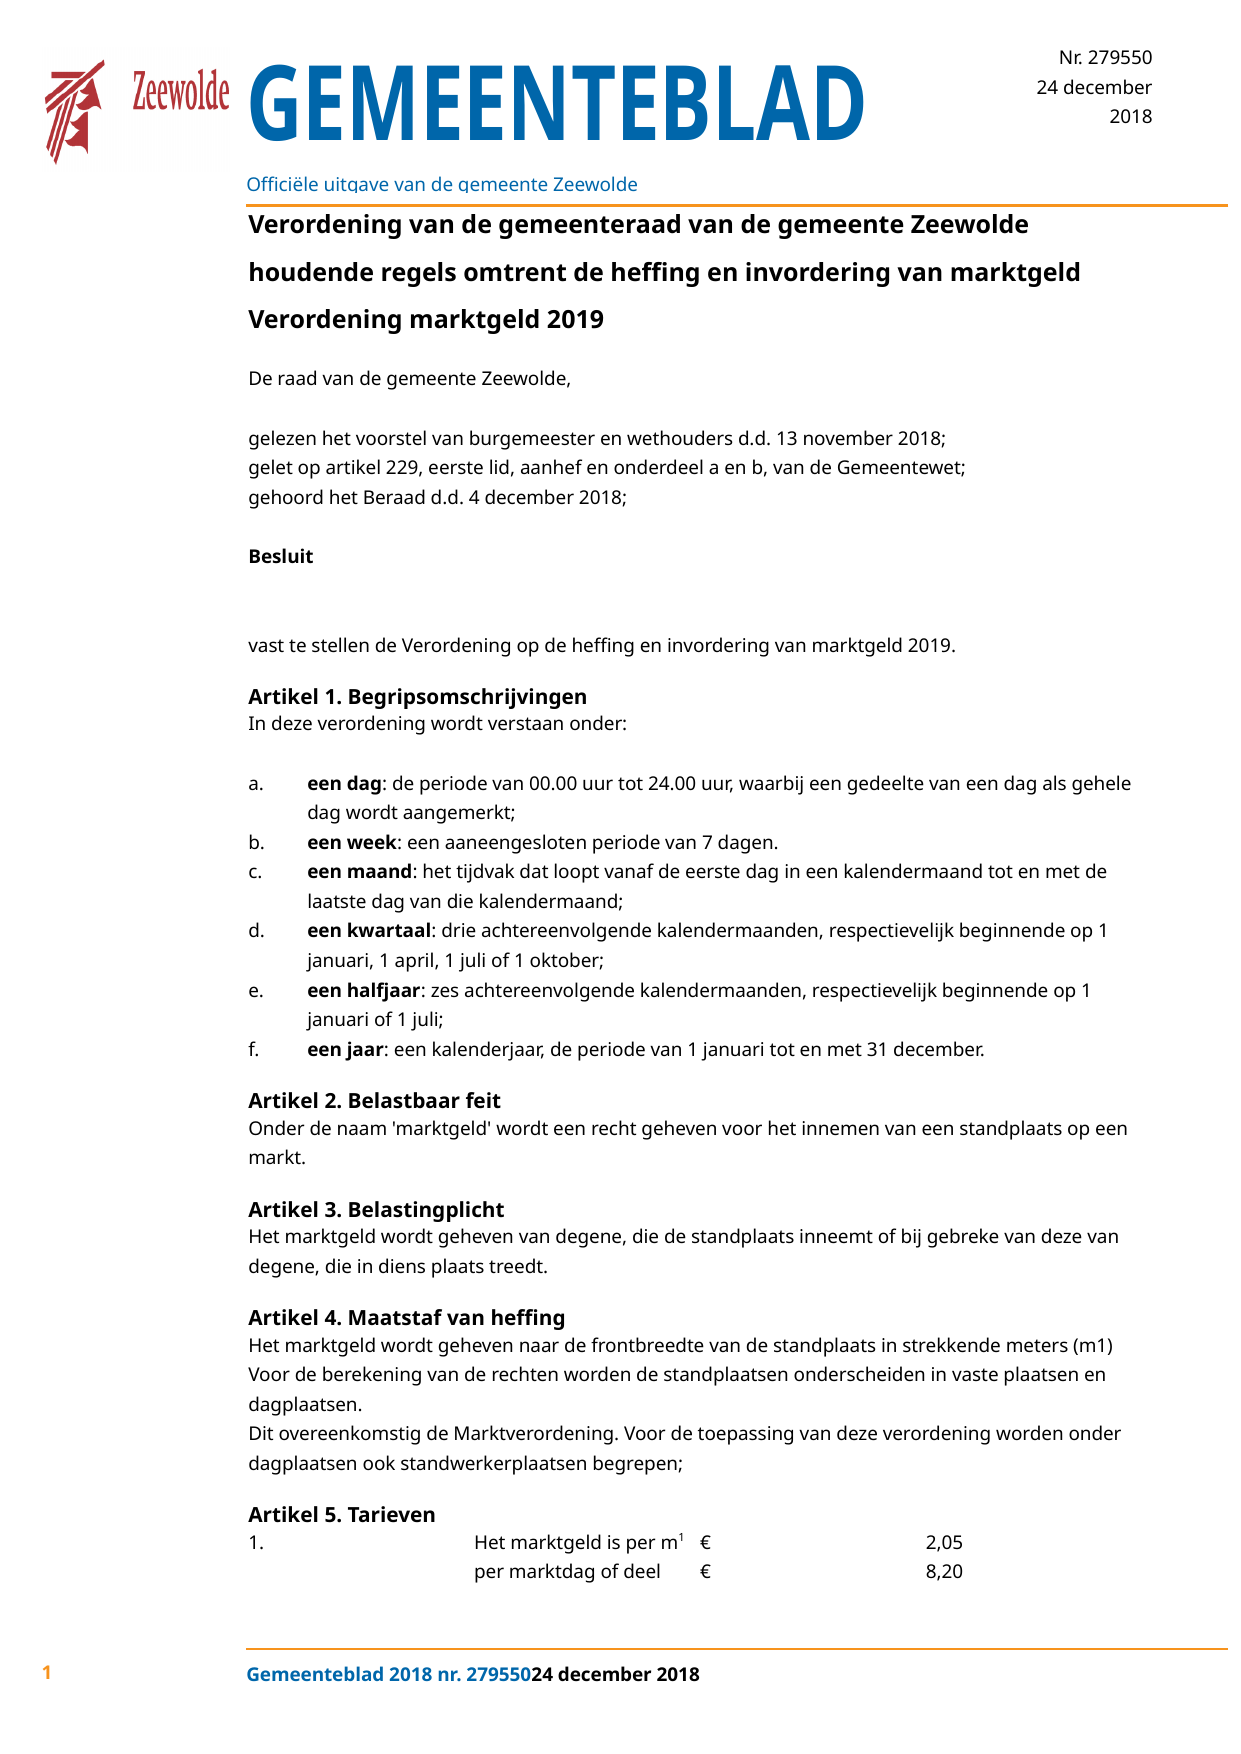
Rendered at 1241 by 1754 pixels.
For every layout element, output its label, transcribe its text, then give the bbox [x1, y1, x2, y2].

text gehoord het Beraad d.d. 4 december 2018; [248, 484, 1152, 509]
table_header € € [700, 1529, 926, 1584]
text gelet op artikel 229, eerste lid, aanhef en onderdeel a en b, van de Gemeentewet; [248, 454, 1152, 480]
list een dag: de periode van 00.00 uur tot 24.00 uur, waarbij een gedeelte van een dag als gehele dag wordt aangemerkt; [248, 770, 1152, 825]
text Dit overeenkomstig de Marktverordening. Voor de toepassing van deze verordening worden onder dagplaatsen ook standwerkerplaatsen begrepen; [248, 1421, 1152, 1476]
text Verordening van de gemeenteraad van de gemeente Zeewolde houdende regels omtrent de heffing en invordering van marktgeld Verordening marktgeld 2019 [248, 207, 1152, 336]
text gelezen het voorstel van burgemeester en wethouders d.d. 13 november 2018; [248, 425, 1152, 450]
picture [41, 47, 231, 172]
list een jaar: een kalenderjaar, de periode van 1 januari tot en met 31 december. [248, 1036, 1152, 1062]
table_header 1. [248, 1529, 474, 1584]
list een week: een aaneengesloten periode van 7 dagen. [248, 829, 1152, 855]
text vast te stellen de Verordening op de heffing en invordering van marktgeld 2019. [248, 632, 1152, 657]
text Artikel 3. Belastingplicht [248, 1195, 1152, 1223]
text In deze verordening wordt verstaan onder: [248, 711, 1152, 736]
list een halfjaar: zes achtereenvolgende kalendermaanden, respectievelijk beginnende op 1 januari of 1 juli; [248, 977, 1152, 1032]
text Artikel 4. Maatstaf van heffing [248, 1303, 1152, 1332]
table_header Het marktgeld is per m1 per marktdag of deel [474, 1529, 700, 1584]
list een kwartaal: drie achtereenvolgende kalendermaanden, respectievelijk beginnende op 1 januari, 1 april, 1 juli of 1 oktober; [248, 918, 1152, 973]
text Onder de naam 'marktgeld' wordt een recht geheven voor het innemen van een standplaats op een markt. [248, 1115, 1152, 1170]
list een maand: het tijdvak dat loopt vanaf de eerste dag in een kalendermaand tot en met de laatste dag van die kalendermaand; [248, 858, 1152, 914]
text Artikel 1. Begripsomschrijvingen [248, 682, 1152, 711]
text Artikel 5. Tarieven [248, 1501, 1152, 1529]
text Het marktgeld wordt geheven naar de frontbreedte van de standplaats in strekkende meters (m1) Voor de berekening van de rechten worden de standplaatsen onderscheiden in vaste plaatsen en dagplaatsen. [248, 1332, 1152, 1417]
text Het marktgeld wordt geheven van degene, die de standplaats inneemt of bij gebreke van deze van degene, die in diens plaats treedt. [248, 1223, 1152, 1279]
text Artikel 2. Belastbaar feit [248, 1086, 1152, 1115]
table_header 2,05 8,20 [926, 1529, 1152, 1584]
text Besluit [248, 543, 1152, 569]
text De raad van de gemeente Zeewolde, [248, 366, 1152, 391]
